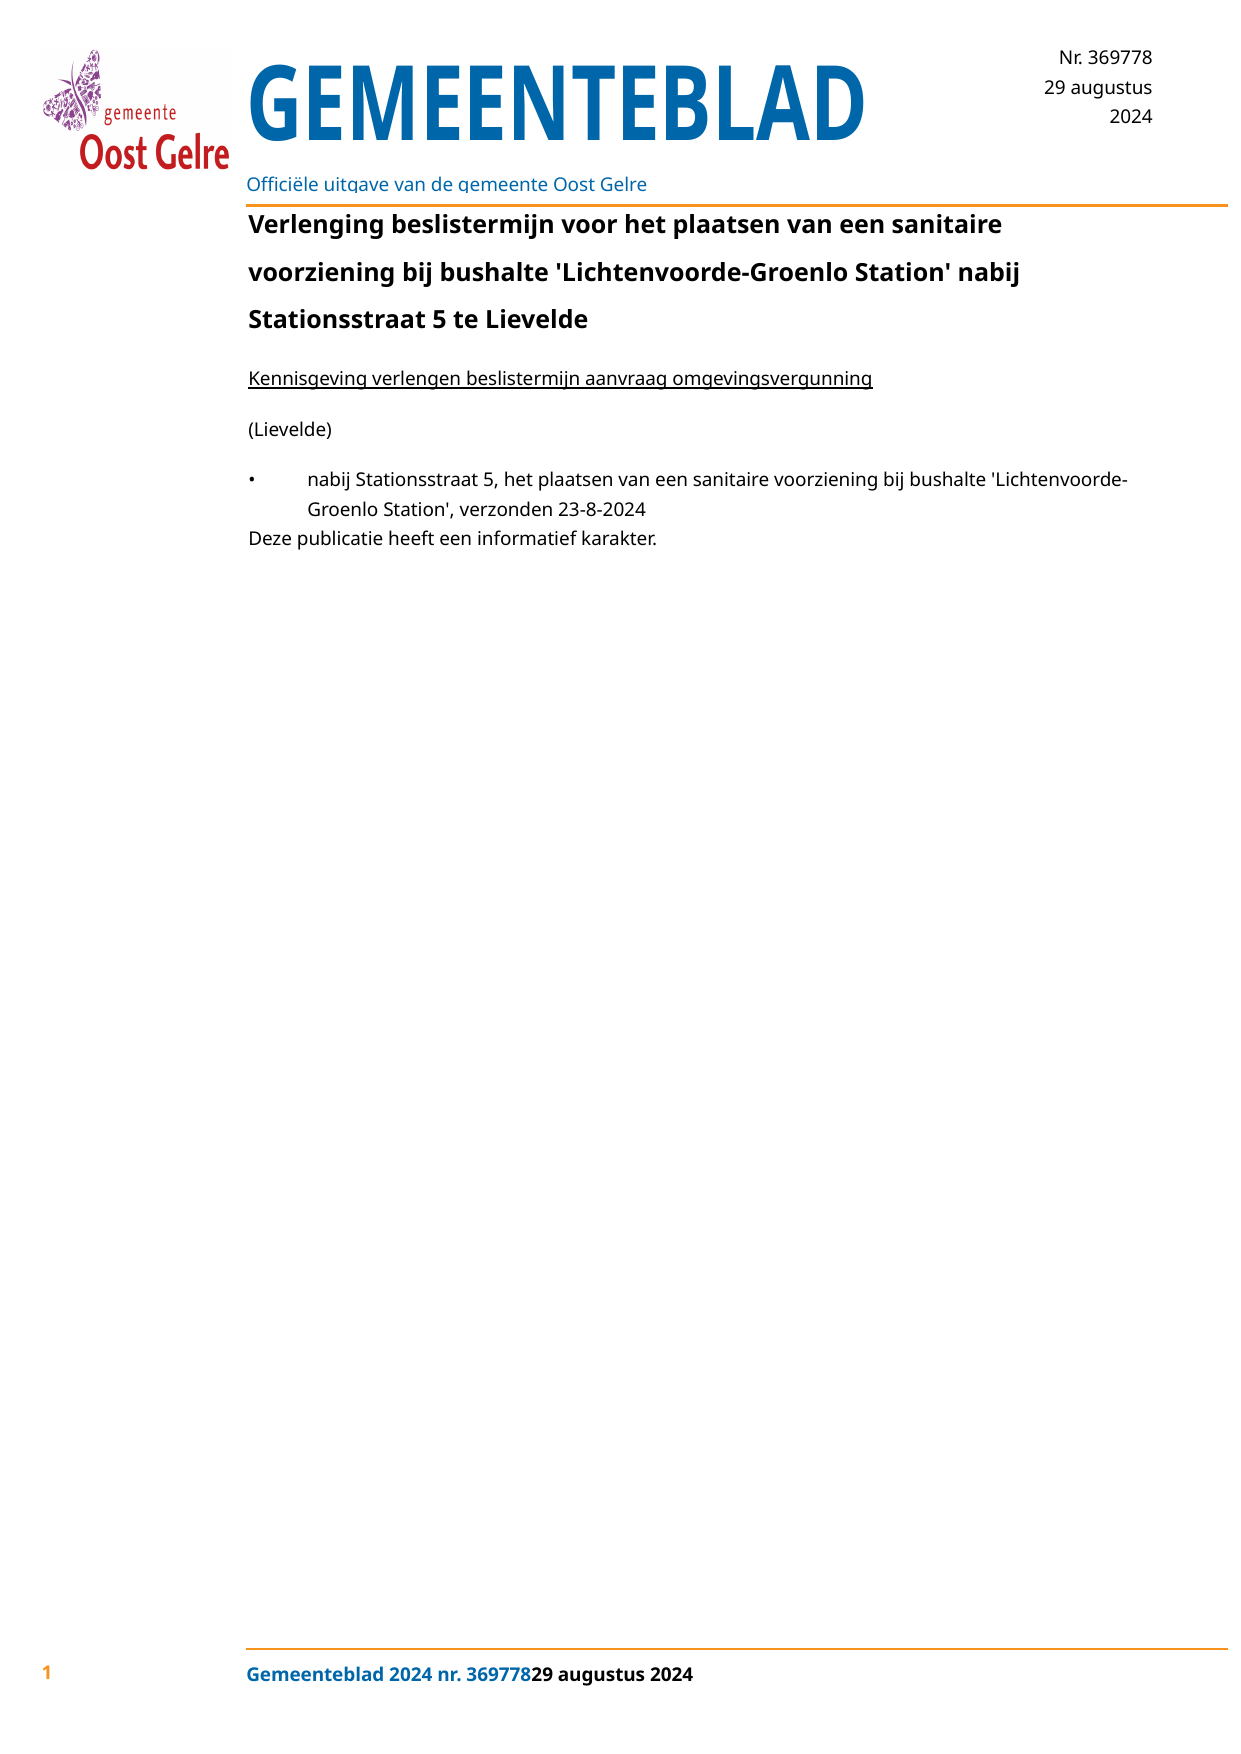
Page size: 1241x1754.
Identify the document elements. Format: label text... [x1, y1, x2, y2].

text Deze publicatie heeft een informatief karakter. [248, 526, 1152, 551]
text Kennisgeving verlengen beslistermijn aanvraag omgevingsvergunning [248, 366, 1152, 391]
text (Lievelde) [248, 416, 1152, 442]
list nabij Stationsstraat 5, het plaatsen van een sanitaire voorziening bij bushalte 'Lichtenvoorde-Groenlo Station', verzonden 23-8-2024 [248, 466, 1152, 522]
text Verlenging beslistermijn voor het plaatsen van een sanitaire voorziening bij bushalte 'Lichtenvoorde-Groenlo Station' nabij Stationsstraat 5 te Lievelde [248, 207, 1152, 336]
picture [41, 47, 231, 172]
